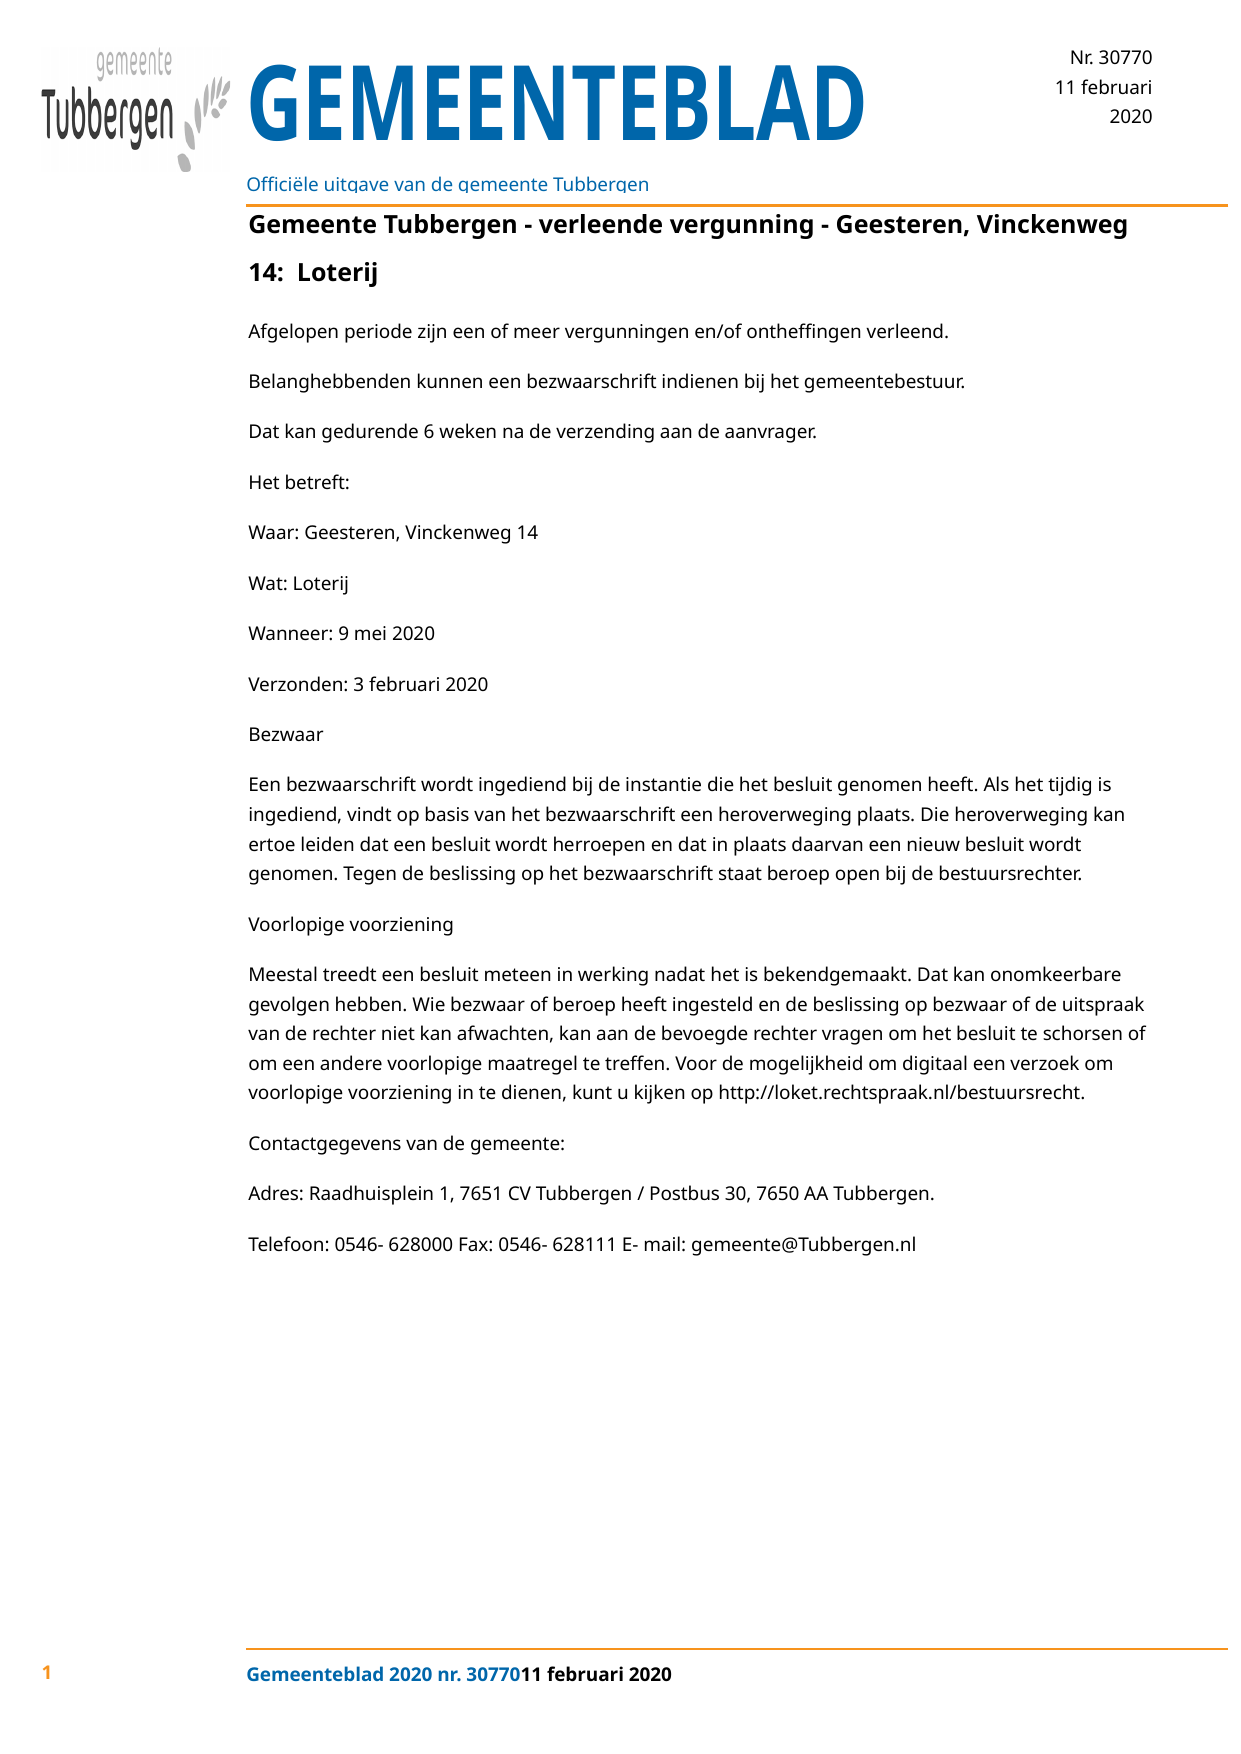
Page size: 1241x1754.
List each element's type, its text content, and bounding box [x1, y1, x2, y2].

picture [41, 47, 231, 172]
text Dat kan gedurende 6 weken na de verzending aan de aanvrager. [248, 419, 1152, 444]
text Voorlopige voorziening [248, 911, 1152, 937]
text Wat: Loterij [248, 570, 1152, 596]
text Verzonden: 3 februari 2020 [248, 671, 1152, 697]
text Belanghebbenden kunnen een bezwaarschrift indienen bij het gemeentebestuur. [248, 368, 1152, 394]
text Afgelopen periode zijn een of meer vergunningen en/of ontheffingen verleend. [248, 318, 1152, 344]
text Adres: Raadhuisplein 1, 7651 CV Tubbergen / Postbus 30, 7650 AA Tubbergen. [248, 1180, 1152, 1206]
text Contactgegevens van de gemeente: [248, 1130, 1152, 1156]
text Bezwaar [248, 721, 1152, 747]
text Een bezwaarschrift wordt ingediend bij de instantie die het besluit genomen heeft. Als het tijdig is ingediend, vindt op basis van het bezwaarschrift een heroverweging plaats. Die heroverweging kan ertoe leiden dat een besluit wordt herroepen en dat in plaats daarvan een nieuw besluit wordt genomen. Tegen de beslissing op het bezwaarschrift staat beroep open bij de bestuursrechter. [248, 772, 1152, 886]
text Het betreft: [248, 469, 1152, 495]
text Telefoon: 0546- 628000 Fax: 0546- 628111 E- mail: gemeente@Tubbergen.nl [248, 1231, 1152, 1257]
text Meestal treedt een besluit meteen in werking nadat het is bekendgemaakt. Dat kan onomkeerbare gevolgen hebben. Wie bezwaar of beroep heeft ingesteld en de beslissing op bezwaar of de uitspraak van de rechter niet kan afwachten, kan aan de bevoegde rechter vragen om het besluit te schorsen of om een andere voorlopige maatregel te treffen. Voor de mogelijkheid om digitaal een verzoek om voorlopige voorziening in te dienen, kunt u kijken op http://loket.rechtspraak.nl/bestuursrecht. [248, 961, 1152, 1105]
text Wanneer: 9 mei 2020 [248, 620, 1152, 646]
text Gemeente Tubbergen - verleende vergunning - Geesteren, Vinckenweg 14: Loterij [248, 207, 1152, 288]
text Waar: Geesteren, Vinckenweg 14 [248, 519, 1152, 545]
